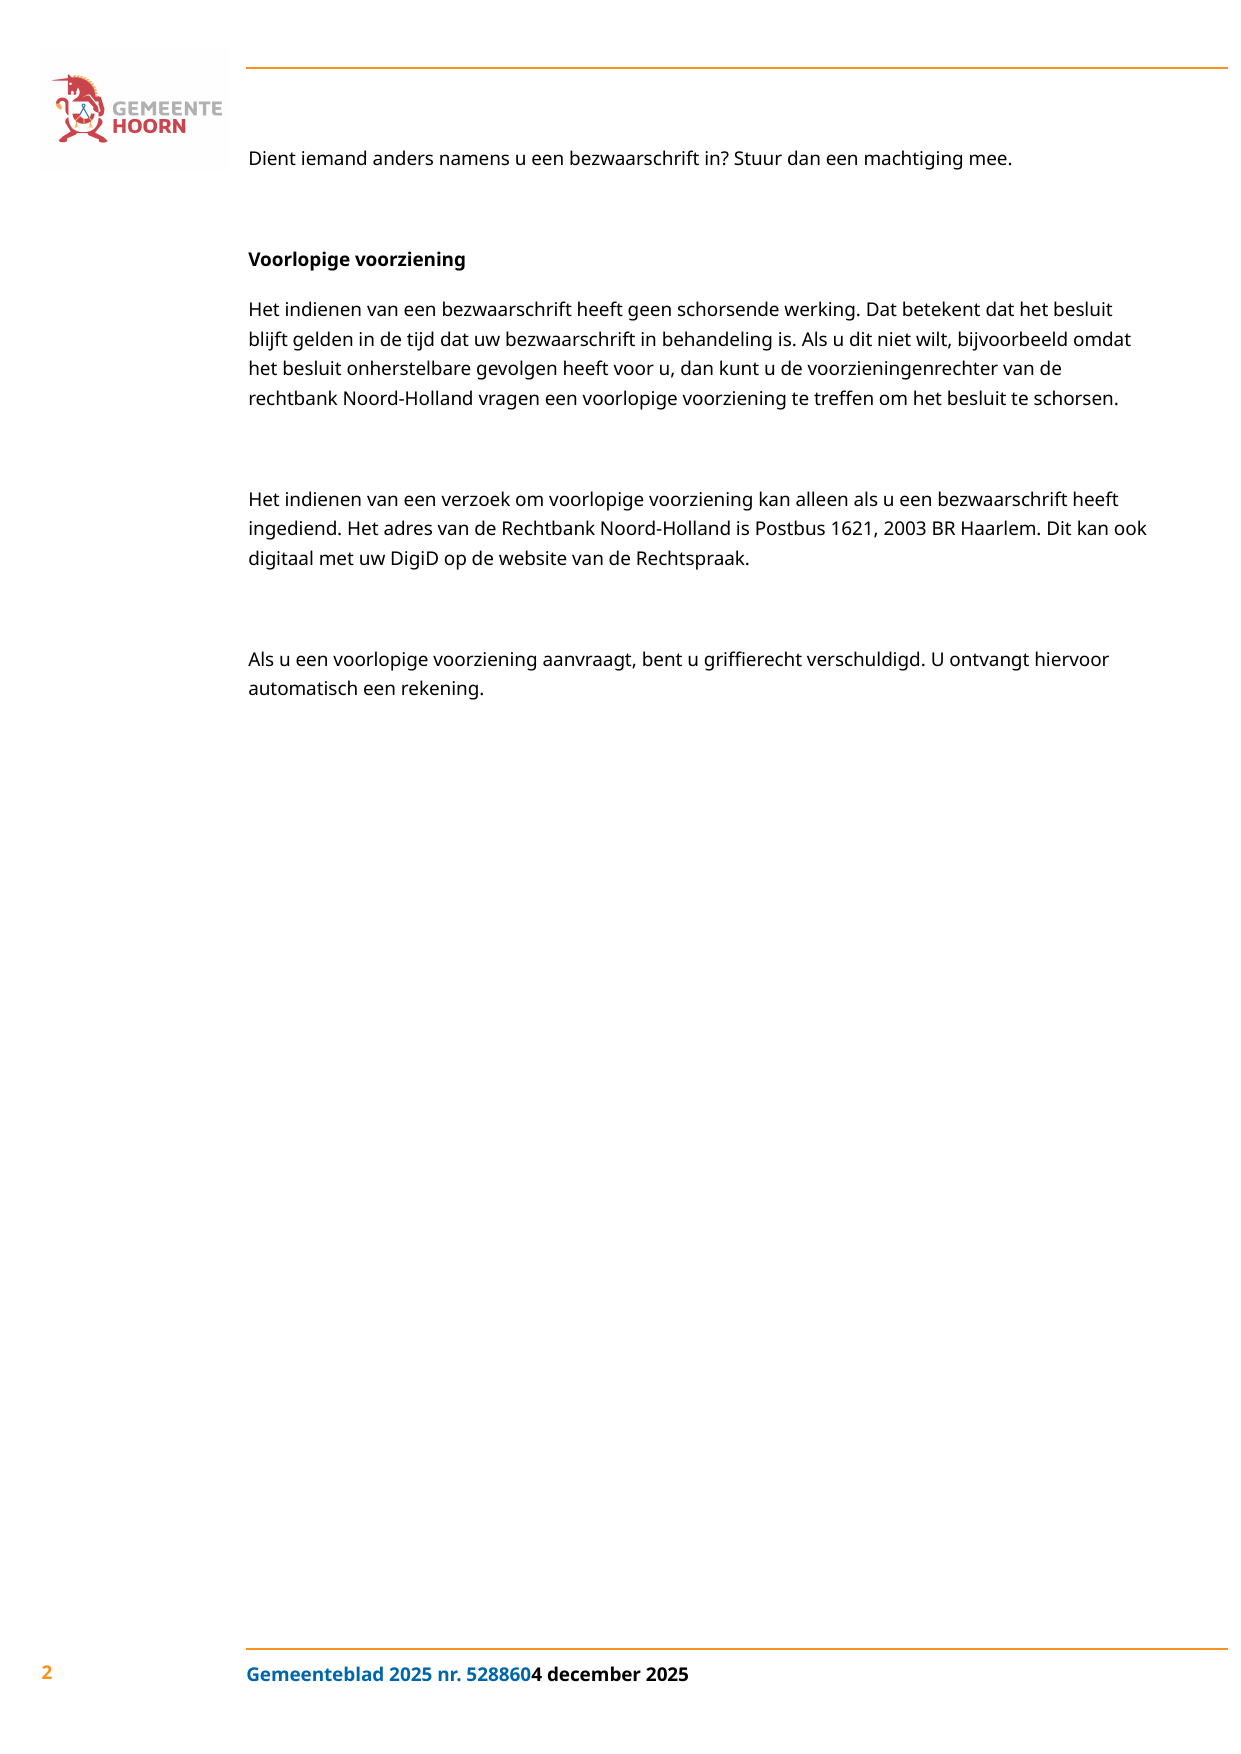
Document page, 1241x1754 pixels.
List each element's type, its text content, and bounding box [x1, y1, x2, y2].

text Het indienen van een verzoek om voorlopige voorziening kan alleen als u een bezwaarschrift heeft ingediend. Het adres van de Rechtbank Noord-Holland is Postbus 1621, 2003 BR Haarlem. Dit kan ook digitaal met uw DigiD op de website van de Rechtspraak. [248, 486, 1152, 571]
text Voorlopige voorziening [248, 246, 1152, 272]
text Het indienen van een bezwaarschrift heeft geen schorsende werking. Dat betekent dat het besluit blijft gelden in de tijd dat uw bezwaarschrift in behandeling is. Als u dit niet wilt, bijvoorbeeld omdat het besluit onherstelbare gevolgen heeft voor u, dan kunt u de voorzieningenrechter van de rechtbank Noord-Holland vragen een voorlopige voorziening te treffen om het besluit te schorsen. [248, 296, 1152, 411]
text Als u een voorlopige voorziening aanvraagt, bent u griffierecht verschuldigd. U ontvangt hiervoor automatisch een rekening. [248, 646, 1152, 701]
picture [41, 47, 231, 172]
text Dient iemand anders namens u een bezwaarschrift in? Stuur dan een machtiging mee. [248, 145, 1152, 171]
